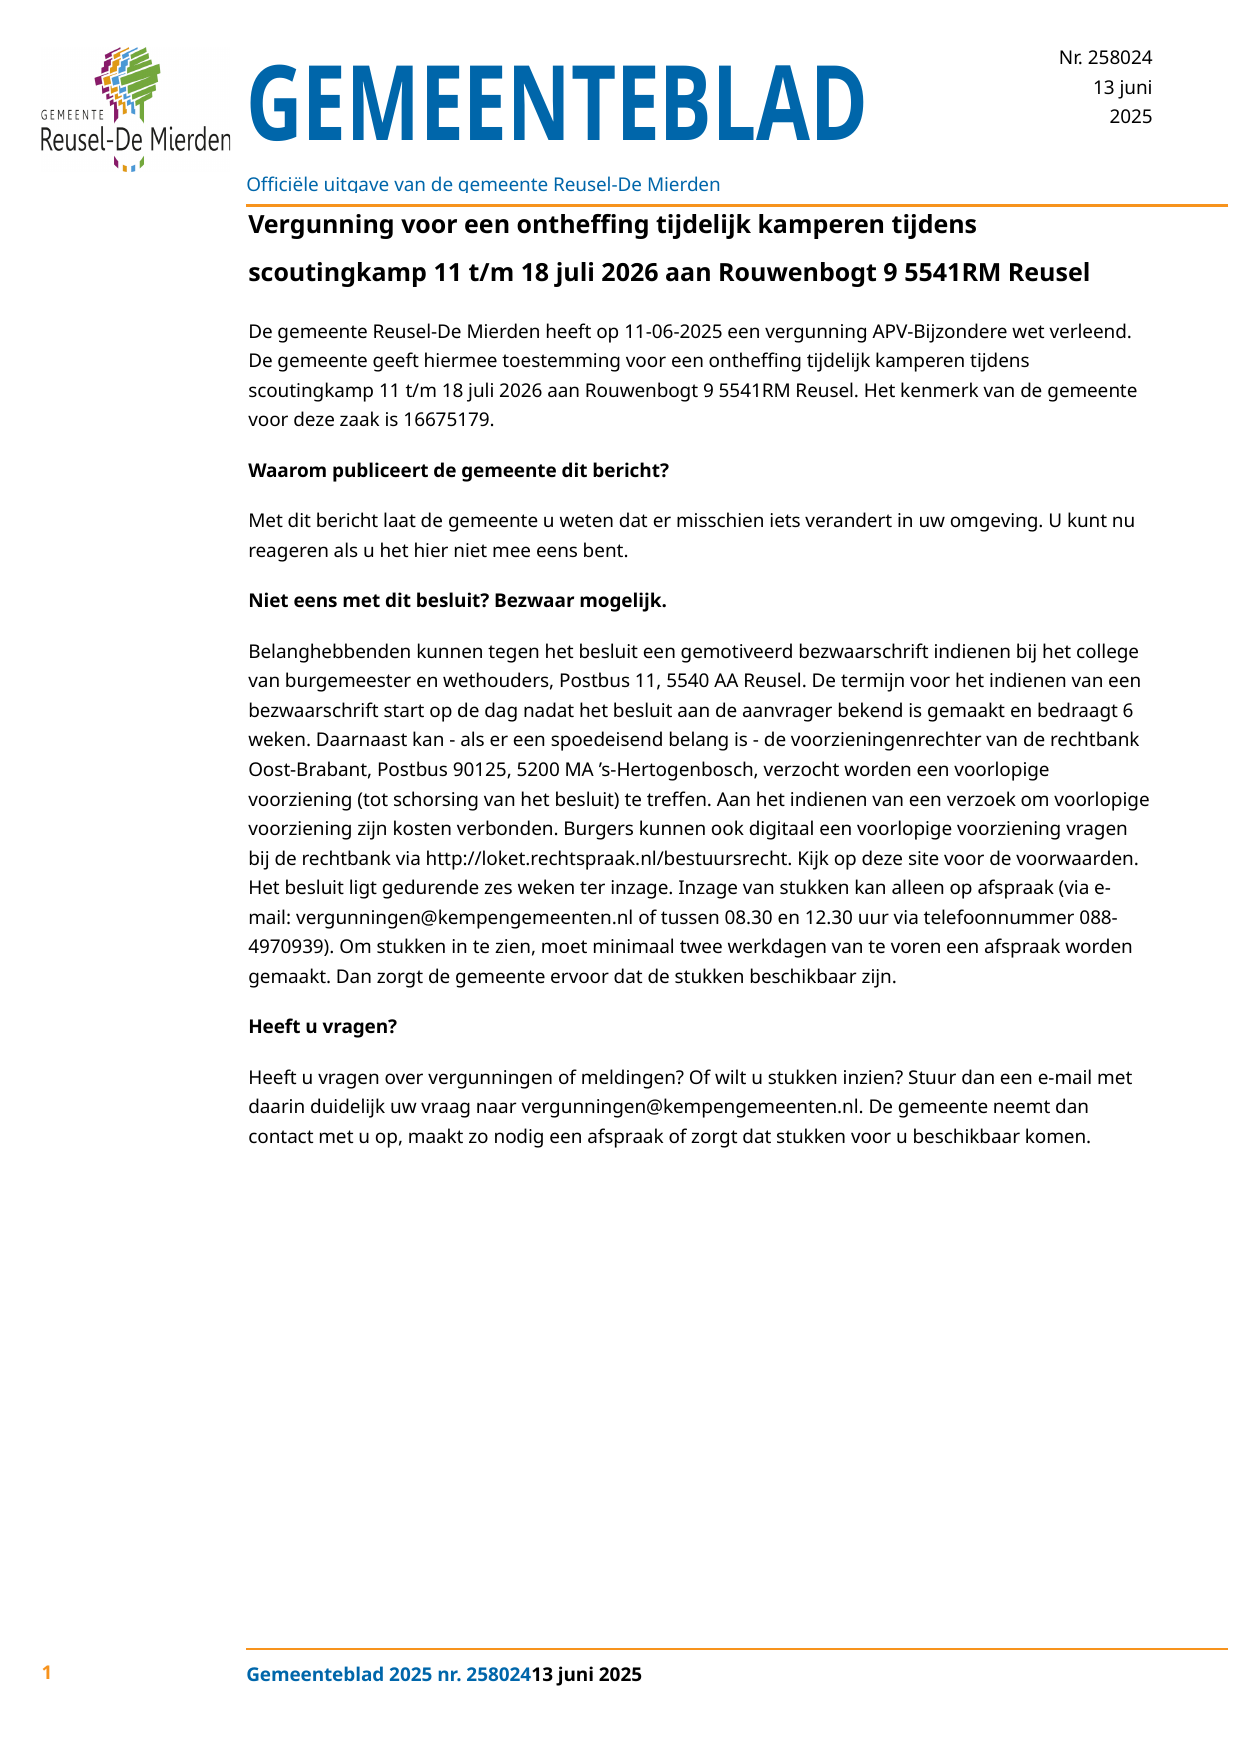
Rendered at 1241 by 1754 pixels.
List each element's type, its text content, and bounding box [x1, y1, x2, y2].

text Waarom publiceert de gemeente dit bericht? [248, 457, 1152, 483]
text Heeft u vragen over vergunningen of meldingen? Of wilt u stukken inzien? Stuur dan een e-mail met daarin duidelijk uw vraag naar vergunningen@kempengemeenten.nl. De gemeente neemt dan contact met u op, maakt zo nodig een afspraak of zorgt dat stukken voor u beschikbaar komen. [248, 1064, 1152, 1149]
picture [41, 47, 231, 172]
text Heeft u vragen? [248, 1014, 1152, 1039]
text Belanghebbenden kunnen tegen het besluit een gemotiveerd bezwaarschrift indienen bij het college van burgemeester en wethouders, Postbus 11, 5540 AA Reusel. De termijn voor het indienen van een bezwaarschrift start op de dag nadat het besluit aan de aanvrager bekend is gemaakt en bedraagt 6 weken. Daarnaast kan - als er een spoedeisend belang is - de voorzieningenrechter van de rechtbank Oost-Brabant, Postbus 90125, 5200 MA ’s-Hertogenbosch, verzocht worden een voorlopige voorziening (tot schorsing van het besluit) te treffen. Aan het indienen van een verzoek om voorlopige voorziening zijn kosten verbonden. Burgers kunnen ook digitaal een voorlopige voorziening vragen bij de rechtbank via http://loket.rechtspraak.nl/bestuursrecht. Kijk op deze site voor de voorwaarden. Het besluit ligt gedurende zes weken ter inzage. Inzage van stukken kan alleen op afspraak (via e-mail: vergunningen@kempengemeenten.nl of tussen 08.30 en 12.30 uur via telefoonnummer 088-4970939). Om stukken in te zien, moet minimaal twee werkdagen van te voren een afspraak worden gemaakt. Dan zorgt de gemeente ervoor dat de stukken beschikbaar zijn. [248, 638, 1152, 989]
text Vergunning voor een ontheffing tijdelijk kamperen tijdens scoutingkamp 11 t/m 18 juli 2026 aan Rouwenbogt 9 5541RM Reusel [248, 207, 1152, 288]
text Met dit bericht laat de gemeente u weten dat er misschien iets verandert in uw omgeving. U kunt nu reageren als u het hier niet mee eens bent. [248, 507, 1152, 563]
text De gemeente Reusel-De Mierden heeft op 11-06-2025 een vergunning APV-Bijzondere wet verleend. De gemeente geeft hiermee toestemming voor een ontheffing tijdelijk kamperen tijdens scoutingkamp 11 t/m 18 juli 2026 aan Rouwenbogt 9 5541RM Reusel. Het kenmerk van de gemeente voor deze zaak is 16675179. [248, 318, 1152, 432]
text Niet eens met dit besluit? Bezwaar mogelijk. [248, 587, 1152, 613]
